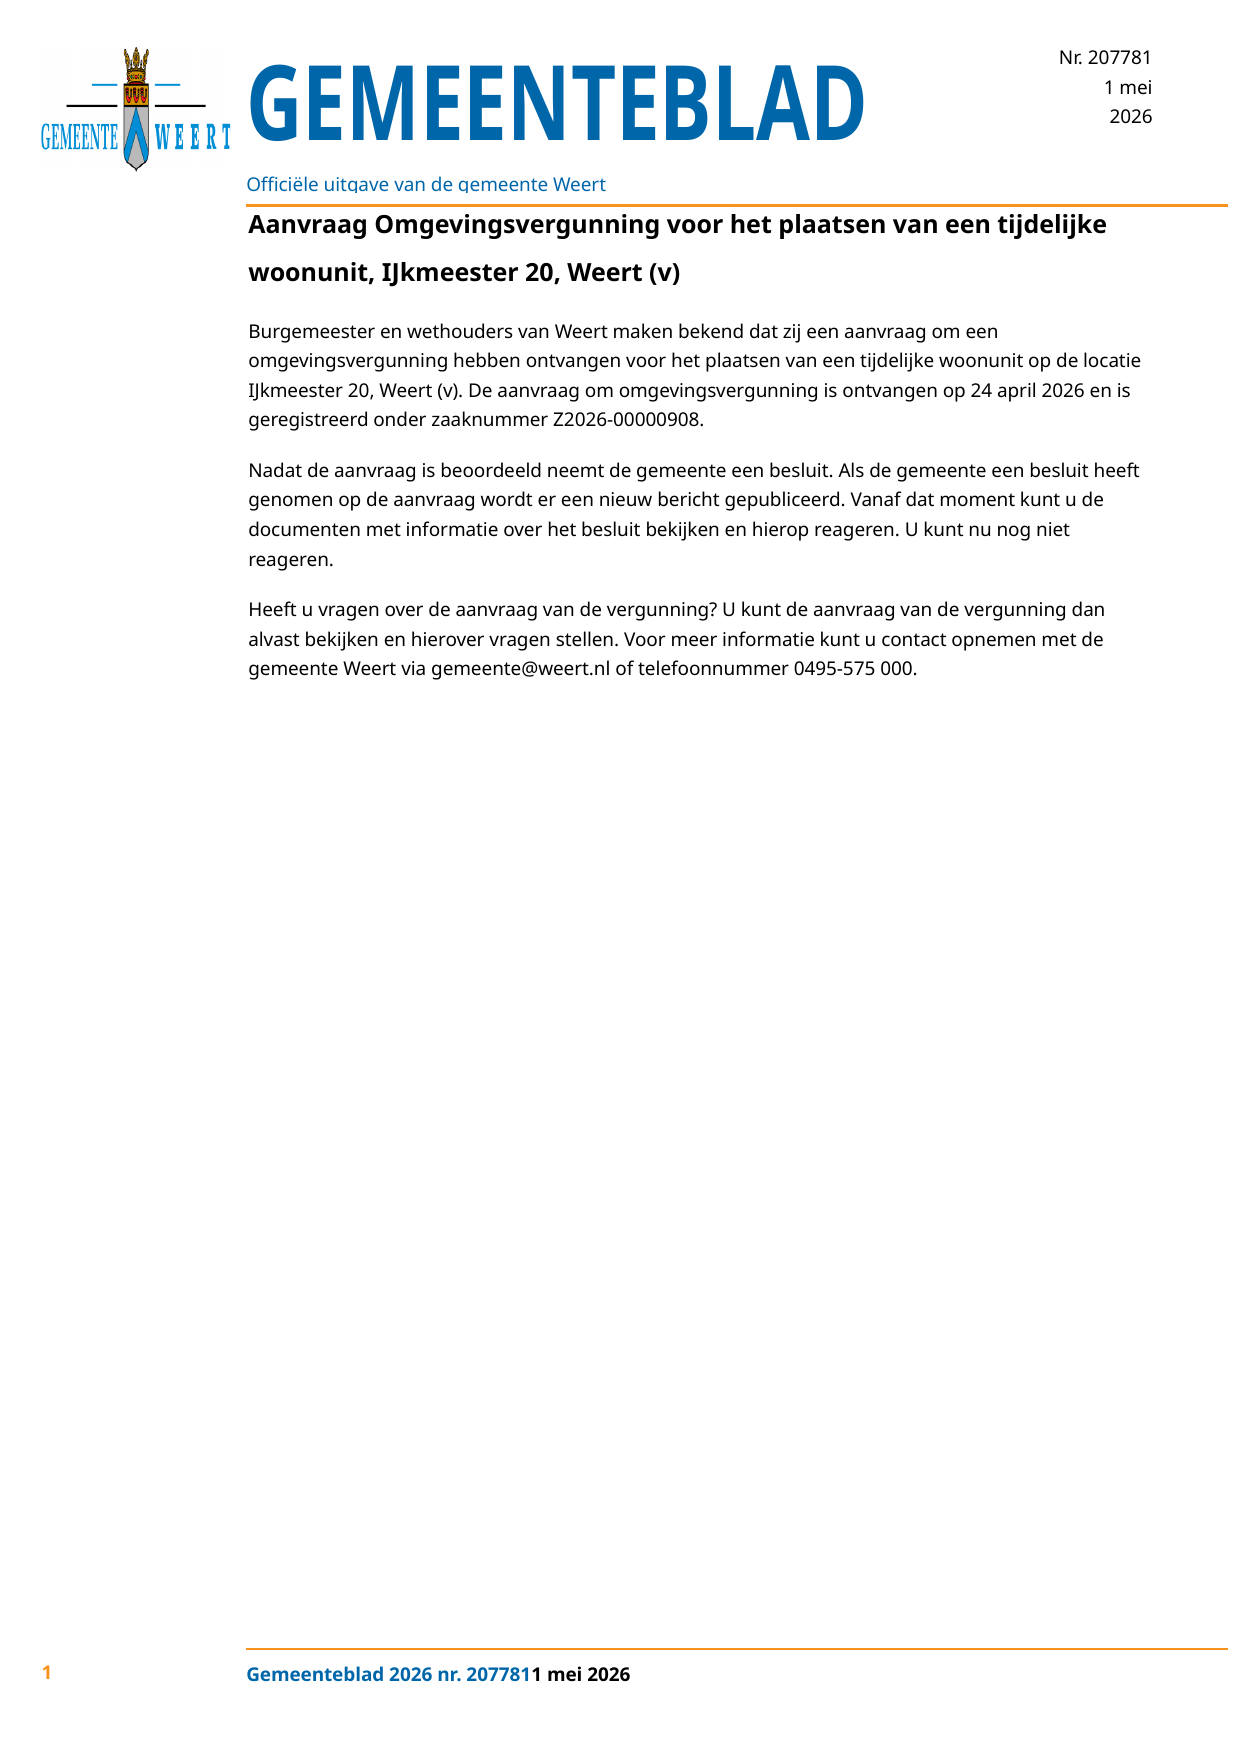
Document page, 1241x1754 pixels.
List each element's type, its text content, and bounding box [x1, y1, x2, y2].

text Burgemeester en wethouders van Weert maken bekend dat zij een aanvraag om een omgevingsvergunning hebben ontvangen voor het plaatsen van een tijdelijke woonunit op de locatie IJkmeester 20, Weert (v). De aanvraag om omgevingsvergunning is ontvangen op 24 april 2026 en is geregistreerd onder zaaknummer Z2026-00000908. [248, 318, 1152, 432]
text Heeft u vragen over de aanvraag van de vergunning? U kunt de aanvraag van de vergunning dan alvast bekijken en hierover vragen stellen. Voor meer informatie kunt u contact opnemen met de gemeente Weert via gemeente@weert.nl of telefoonnummer 0495-575 000. [248, 596, 1152, 681]
text Nadat de aanvraag is beoordeeld neemt de gemeente een besluit. Als de gemeente een besluit heeft genomen op de aanvraag wordt er een nieuw bericht gepubliceerd. Vanaf dat moment kunt u de documenten met informatie over het besluit bekijken en hierop reageren. U kunt nu nog niet reageren. [248, 457, 1152, 572]
text Aanvraag Omgevingsvergunning voor het plaatsen van een tijdelijke woonunit, IJkmeester 20, Weert (v) [248, 207, 1152, 288]
picture [41, 47, 231, 172]
